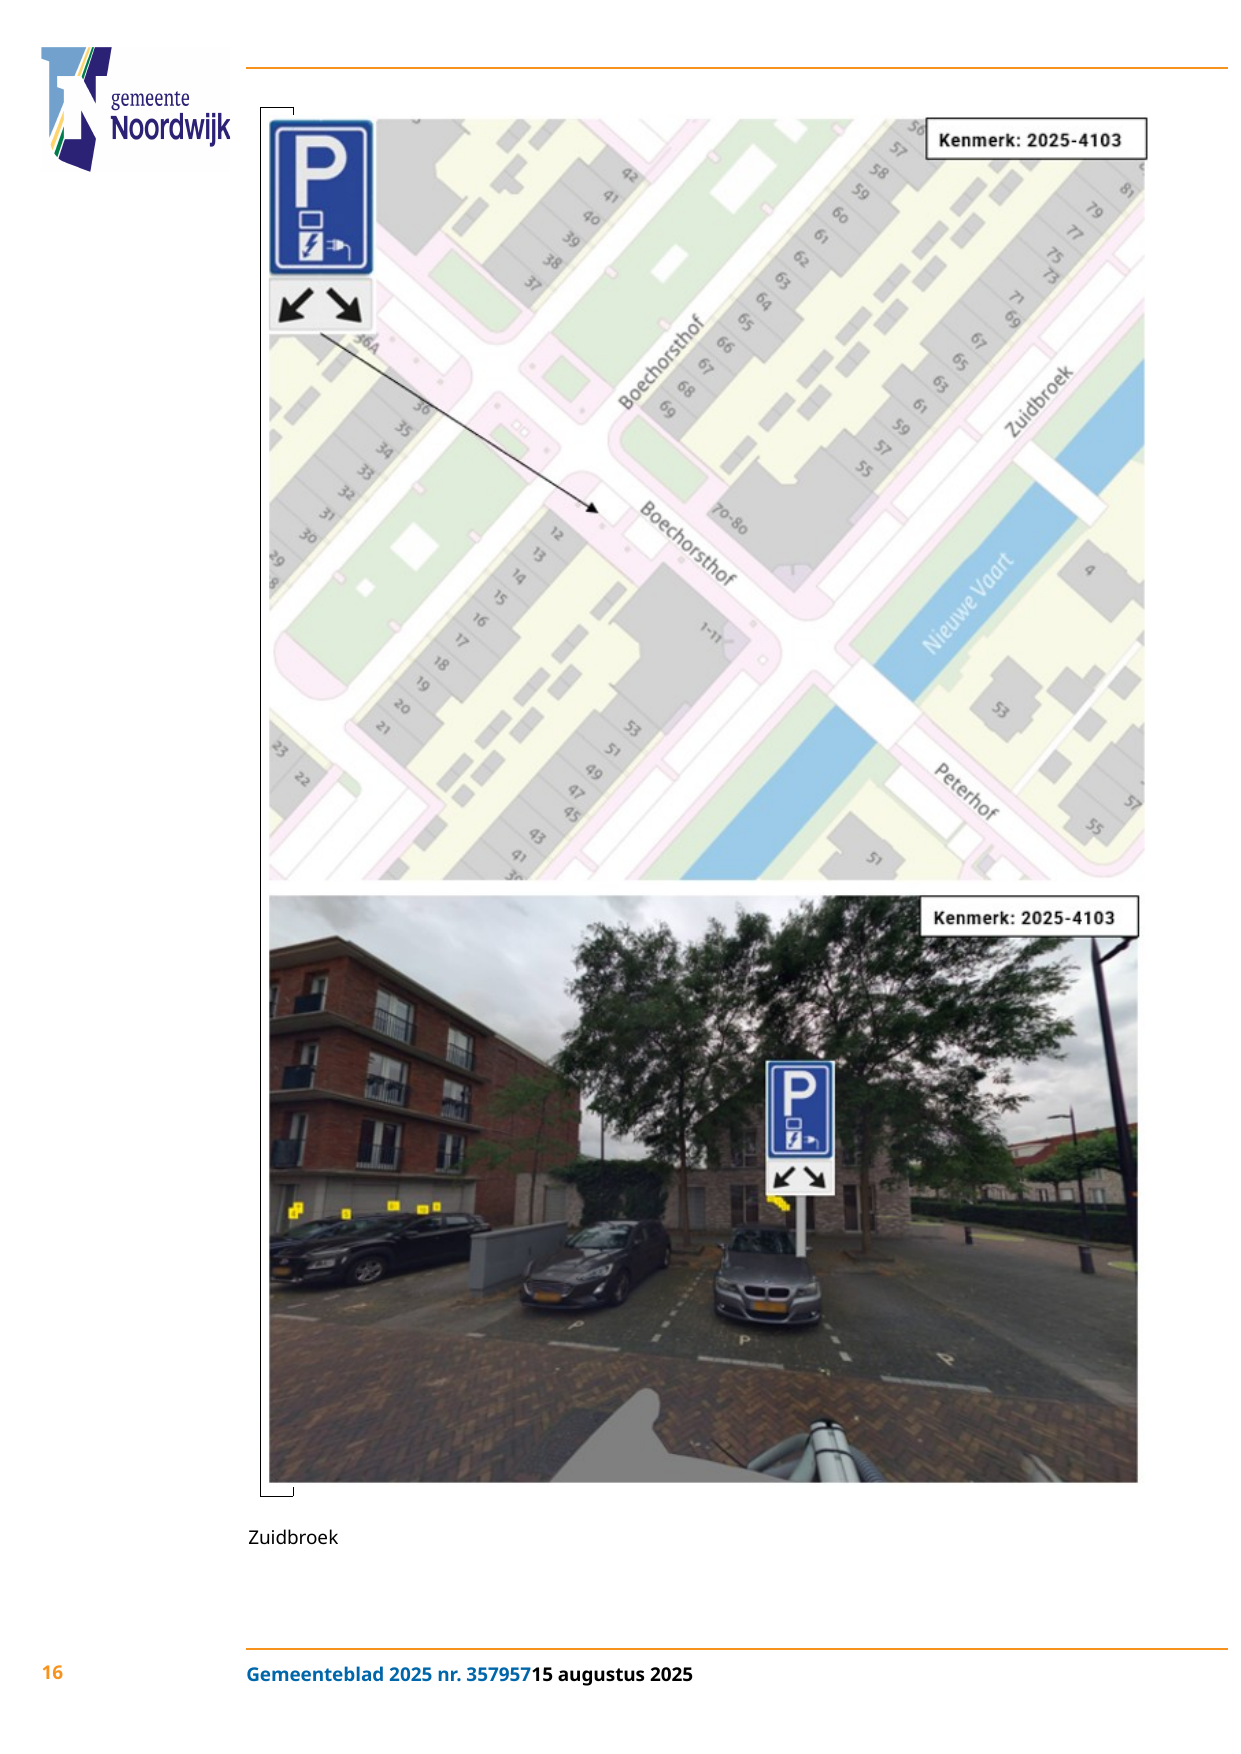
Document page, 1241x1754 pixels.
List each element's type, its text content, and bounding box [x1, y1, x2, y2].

picture [268, 115, 1149, 1487]
text Zuidbroek [248, 1524, 1152, 1550]
picture [41, 47, 231, 172]
